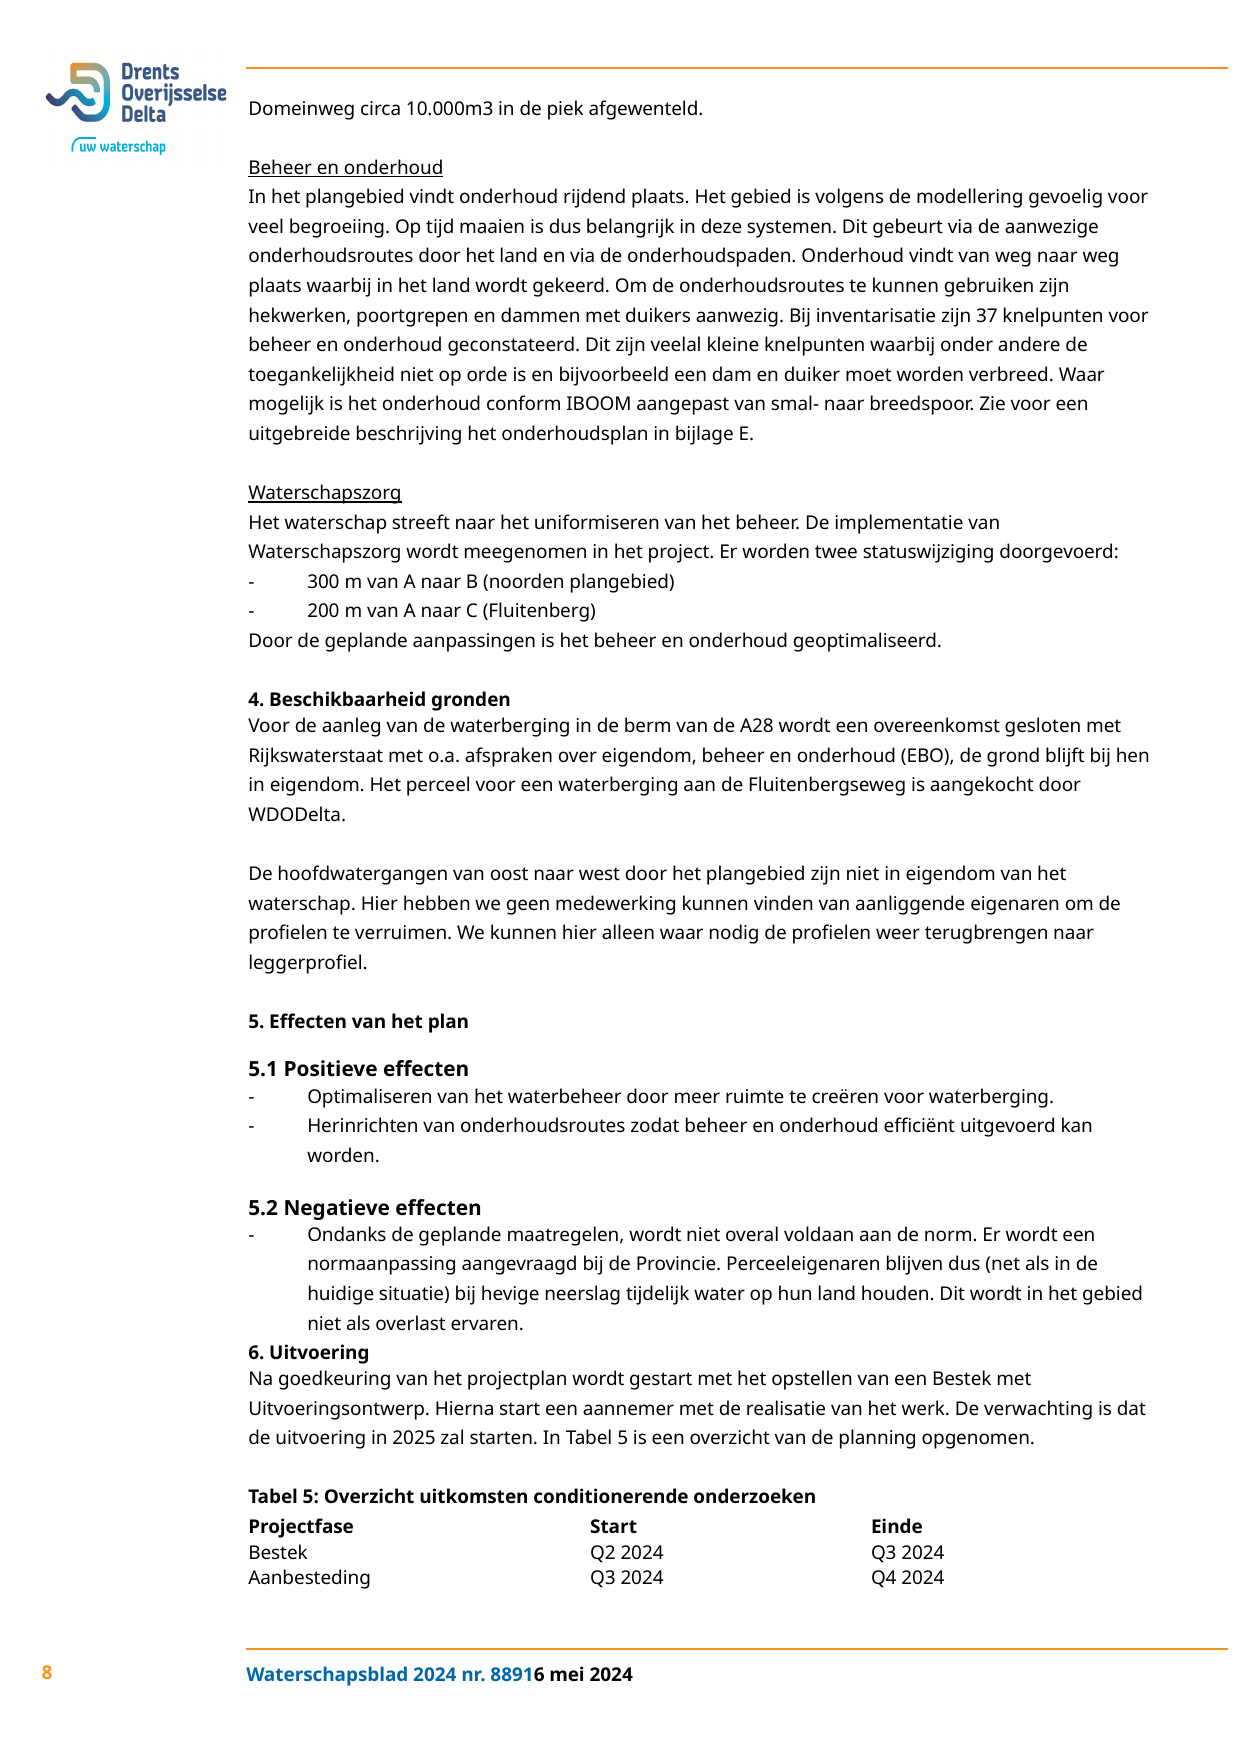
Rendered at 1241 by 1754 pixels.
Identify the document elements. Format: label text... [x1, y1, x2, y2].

list Ondanks de geplande maatregelen, wordt niet overal voldaan aan de norm. Er wordt een normaanpassing aangevraagd bij de Provincie. Perceeleigenaren blijven dus (net als in de huidige situatie) bij hevige neerslag tijdelijk water op hun land houden. Dit wordt in het gebied niet als overlast ervaren. [248, 1221, 1152, 1336]
text 5.2 Negatieve effecten [248, 1193, 1152, 1221]
table_cell Q3 2024 [590, 1565, 871, 1590]
table_cell Q4 2024 [871, 1565, 1152, 1590]
text Het waterschap streeft naar het uniformiseren van het beheer. De implementatie van Waterschapszorg wordt meegenomen in het project. Er worden twee statuswijziging doorgevoerd: [248, 509, 1152, 564]
table_cell Q3 2024 [871, 1539, 1152, 1564]
text Na goedkeuring van het projectplan wordt gestart met het opstellen van een Bestek met Uitvoeringsontwerp. Hierna start een aannemer met de realisatie van het werk. De verwachting is dat de uitvoering in 2025 zal starten. In Tabel 5 is een overzicht van de planning opgenomen. [248, 1365, 1152, 1450]
text 6. Uitvoering [248, 1339, 1152, 1365]
picture [41, 47, 231, 172]
list 200 m van A naar C (Fluitenberg) [248, 598, 1152, 623]
list Herinrichten van onderhoudsroutes zodat beheer en onderhoud efficiënt uitgevoerd kan worden. [248, 1113, 1152, 1168]
text Door de geplande aanpassingen is het beheer en onderhoud geoptimaliseerd. [248, 627, 1152, 653]
text 4. Beschikbaarheid gronden [248, 686, 1152, 712]
text Voor de aanleg van de waterberging in de berm van de A28 wordt een overeenkomst gesloten met Rijkswaterstaat met o.a. afspraken over eigendom, beheer en onderhoud (EBO), de grond blijft bij hen in eigendom. Het perceel voor een waterberging aan de Fluitenbergseweg is aangekocht door WDODelta. [248, 712, 1152, 827]
text 5.1 Positieve effecten [248, 1054, 1152, 1083]
list 300 m van A naar B (noorden plangebied) [248, 568, 1152, 594]
text De hoofdwatergangen van oost naar west door het plangebied zijn niet in eigendom van het waterschap. Hier hebben we geen medewerking kunnen vinden van aanliggende eigenaren om de profielen te verruimen. We kunnen hier alleen waar nodig de profielen weer terugbrengen naar leggerprofiel. [248, 860, 1152, 974]
table_cell Aanbesteding [248, 1565, 590, 1590]
table_cell Bestek [248, 1539, 590, 1564]
table_cell Q2 2024 [590, 1539, 871, 1564]
text Beheer en onderhoud [248, 154, 1152, 180]
text In het plangebied vindt onderhoud rijdend plaats. Het gebied is volgens de modellering gevoelig voor veel begroeiing. Op tijd maaien is dus belangrijk in deze systemen. Dit gebeurt via de aanwezige onderhoudsroutes door het land en via de onderhoudspaden. Onderhoud vindt van weg naar weg plaats waarbij in het land wordt gekeerd. Om de onderhoudsroutes te kunnen gebruiken zijn hekwerken, poortgrepen en dammen met duikers aanwezig. Bij inventarisatie zijn 37 knelpunten voor beheer en onderhoud geconstateerd. Dit zijn veelal kleine knelpunten waarbij onder andere de toegankelijkheid niet op orde is en bijvoorbeeld een dam en duiker moet worden verbreed. Waar mogelijk is het onderhoud conform IBOOM aangepast van smal- naar breedspoor. Zie voor een uitgebreide beschrijving het onderhoudsplan in bijlage E. [248, 183, 1152, 446]
table_header Einde [871, 1513, 1152, 1539]
text 5. Effecten van het plan [248, 1008, 1152, 1034]
list Optimaliseren van het waterbeheer door meer ruimte te creëren voor waterberging. [248, 1083, 1152, 1109]
table_header Projectfase [248, 1513, 590, 1539]
text Waterschapszorg [248, 479, 1152, 505]
text Tabel 5: Overzicht uitkomsten conditionerende onderzoeken [248, 1483, 1152, 1509]
text Domeinweg circa 10.000m3 in de piek afgewenteld. [248, 95, 1152, 121]
table_header Start [590, 1513, 871, 1539]
